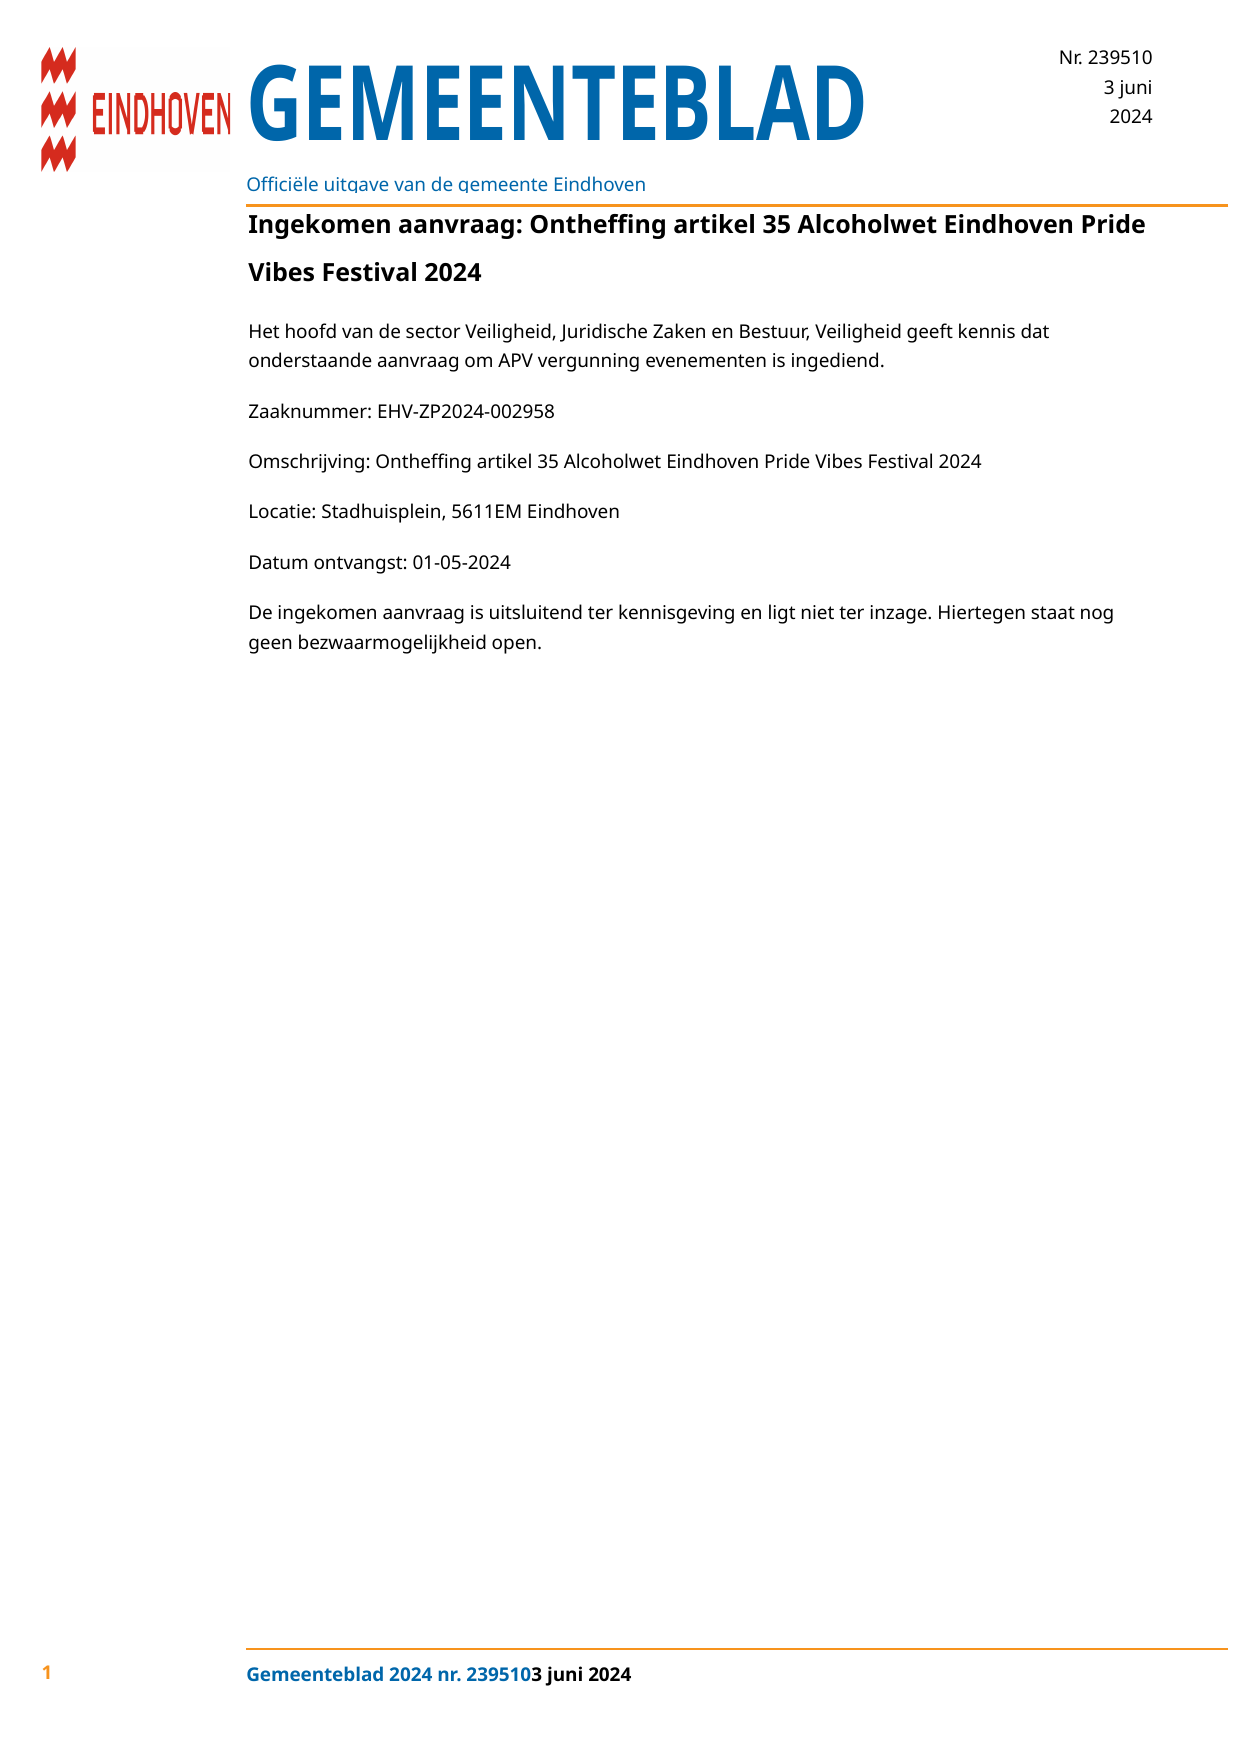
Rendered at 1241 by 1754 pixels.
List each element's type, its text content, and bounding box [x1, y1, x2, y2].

text De ingekomen aanvraag is uitsluitend ter kennisgeving en ligt niet ter inzage. Hiertegen staat nog geen bezwaarmogelijkheid open. [248, 599, 1152, 655]
text Datum ontvangst: 01-05-2024 [248, 549, 1152, 575]
text Ingekomen aanvraag: Ontheffing artikel 35 Alcoholwet Eindhoven Pride Vibes Festival 2024 [248, 207, 1152, 288]
picture [41, 47, 231, 172]
text Het hoofd van de sector Veiligheid, Juridische Zaken en Bestuur, Veiligheid geeft kennis dat onderstaande aanvraag om APV vergunning evenementen is ingediend. [248, 318, 1152, 373]
text Omschrijving: Ontheffing artikel 35 Alcoholwet Eindhoven Pride Vibes Festival 2024 [248, 448, 1152, 474]
text Locatie: Stadhuisplein, 5611EM Eindhoven [248, 499, 1152, 524]
text Zaaknummer: EHV-ZP2024-002958 [248, 398, 1152, 424]
